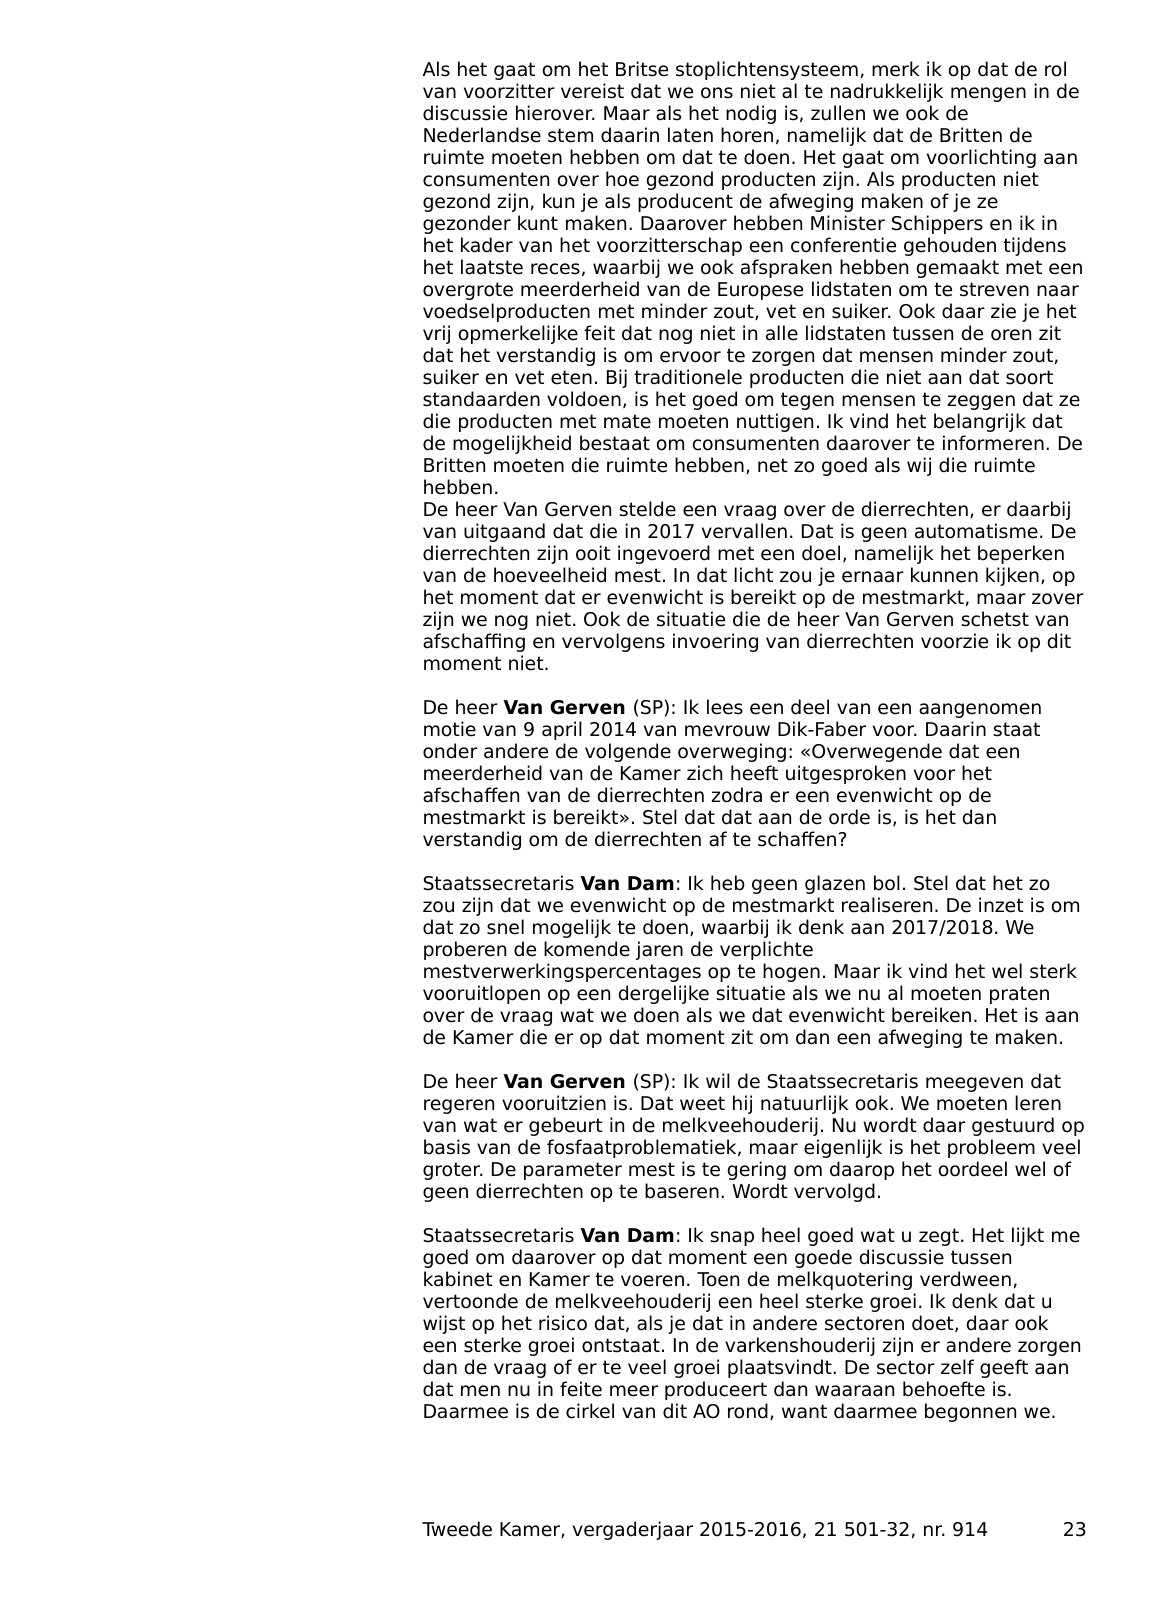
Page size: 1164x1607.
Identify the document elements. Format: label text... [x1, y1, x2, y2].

text De heer Van Gerven (SP): Ik lees een deel van een aangenomen motie van 9 april 2014 van mevrouw Dik-Faber voor. Daarin staat onder andere de volgende overweging: «Overwegende dat een meerderheid van de Kamer zich heeft uitgesproken voor het afschaffen van de dierrechten zodra er een evenwicht op de mestmarkt is bereikt». Stel dat dat aan de orde is, is het dan verstandig om de dierrechten af te schaffen? [422, 697, 1087, 851]
text De heer Van Gerven (SP): Ik wil de Staatssecretaris meegeven dat regeren vooruitzien is. Dat weet hij natuurlijk ook. We moeten leren van wat er gebeurt in de melkveehouderij. Nu wordt daar gestuurd op basis van de fosfaatproblematiek, maar eigenlijk is het probleem veel groter. De parameter mest is te gering om daarop het oordeel wel of geen dierrechten op te baseren. Wordt vervolgd. [422, 1071, 1087, 1203]
text Staatssecretaris Van Dam: Ik heb geen glazen bol. Stel dat het zo zou zijn dat we evenwicht op de mestmarkt realiseren. De inzet is om dat zo snel mogelijk te doen, waarbij ik denk aan 2017/2018. We proberen de komende jaren de verplichte mestverwerkingspercentages op te hogen. Maar ik vind het wel sterk vooruitlopen op een dergelijke situatie als we nu al moeten praten over de vraag wat we doen als we dat evenwicht bereiken. Het is aan de Kamer die er op dat moment zit om dan een afweging te maken. [422, 873, 1087, 1048]
text Als het gaat om het Britse stoplichtensysteem, merk ik op dat de rol van voorzitter vereist dat we ons niet al te nadrukkelijk mengen in de discussie hierover. Maar als het nodig is, zullen we ook de Nederlandse stem daarin laten horen, namelijk dat de Britten de ruimte moeten hebben om dat te doen. Het gaat om voorlichting aan consumenten over hoe gezond producten zijn. Als producten niet gezond zijn, kun je als producent de afweging maken of je ze gezonder kunt maken. Daarover hebben Minister Schippers en ik in het kader van het voorzitterschap een conferentie gehouden tijdens het laatste reces, waarbij we ook afspraken hebben gemaakt met een overgrote meerderheid van de Europese lidstaten om te streven naar voedselproducten met minder zout, vet en suiker. Ook daar zie je het vrij opmerkelijke feit dat nog niet in alle lidstaten tussen de oren zit dat het verstandig is om ervoor te zorgen dat mensen minder zout, suiker en vet eten. Bij traditionele producten die niet aan dat soort standaarden voldoen, is het goed om tegen mensen te zeggen dat ze die producten met mate moeten nuttigen. Ik vind het belangrijk dat de mogelijkheid bestaat om consumenten daarover te informeren. De Britten moeten die ruimte hebben, net zo goed als wij die ruimte hebben. [422, 59, 1087, 499]
text Staatssecretaris Van Dam: Ik snap heel goed wat u zegt. Het lijkt me goed om daarover op dat moment een goede discussie tussen kabinet en Kamer te voeren. Toen de melkquotering verdween, vertoonde de melkveehouderij een heel sterke groei. Ik denk dat u wijst op het risico dat, als je dat in andere sectoren doet, daar ook een sterke groei ontstaat. In de varkenshouderij zijn er andere zorgen dan de vraag of er te veel groei plaatsvindt. De sector zelf geeft aan dat men nu in feite meer produceert dan waaraan behoefte is. Daarmee is de cirkel van dit AO rond, want daarmee begonnen we. [422, 1225, 1087, 1423]
text De heer Van Gerven stelde een vraag over de dierrechten, er daarbij van uitgaand dat die in 2017 vervallen. Dat is geen automatisme. De dierrechten zijn ooit ingevoerd met een doel, namelijk het beperken van de hoeveelheid mest. In dat licht zou je ernaar kunnen kijken, op het moment dat er evenwicht is bereikt op de mestmarkt, maar zover zijn we nog niet. Ook de situatie die de heer Van Gerven schetst van afschaffing en vervolgens invoering van dierrechten voorzie ik op dit moment niet. [422, 499, 1087, 674]
